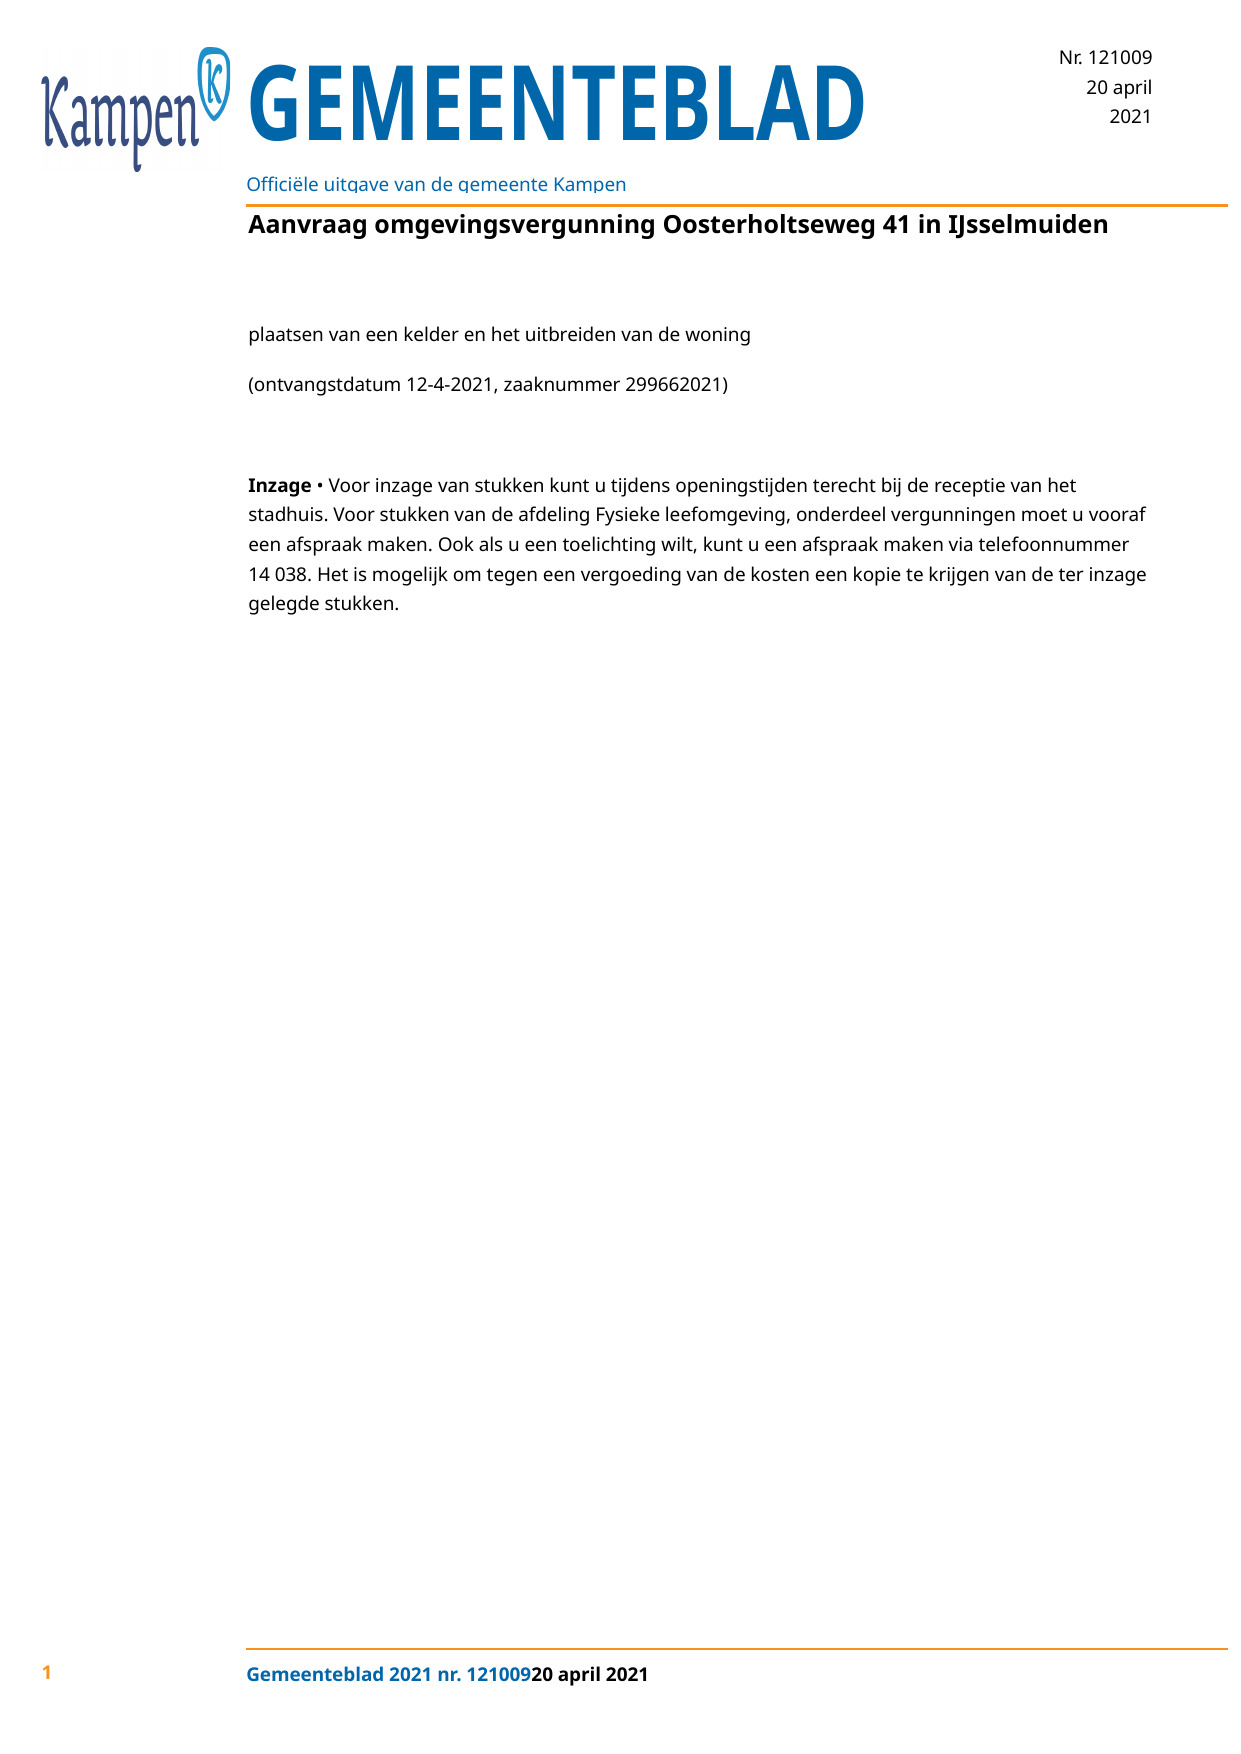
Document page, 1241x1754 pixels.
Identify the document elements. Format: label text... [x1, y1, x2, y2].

text (ontvangstdatum 12-4-2021, zaaknummer 299662021) [248, 371, 1152, 397]
picture [41, 47, 231, 172]
text Inzage • Voor inzage van stukken kunt u tijdens openingstijden terecht bij de receptie van het stadhuis. Voor stukken van de afdeling Fysieke leefomgeving, onderdeel vergunningen moet u vooraf een afspraak maken. Ook als u een toelichting wilt, kunt u een afspraak maken via telefoonnummer 14 038. Het is mogelijk om tegen een vergoeding van de kosten een kopie te krijgen van de ter inzage gelegde stukken. [248, 472, 1152, 616]
text plaatsen van een kelder en het uitbreiden van de woning [248, 321, 1152, 346]
text Aanvraag omgevingsvergunning Oosterholtseweg 41 in IJsselmuiden [248, 207, 1152, 241]
